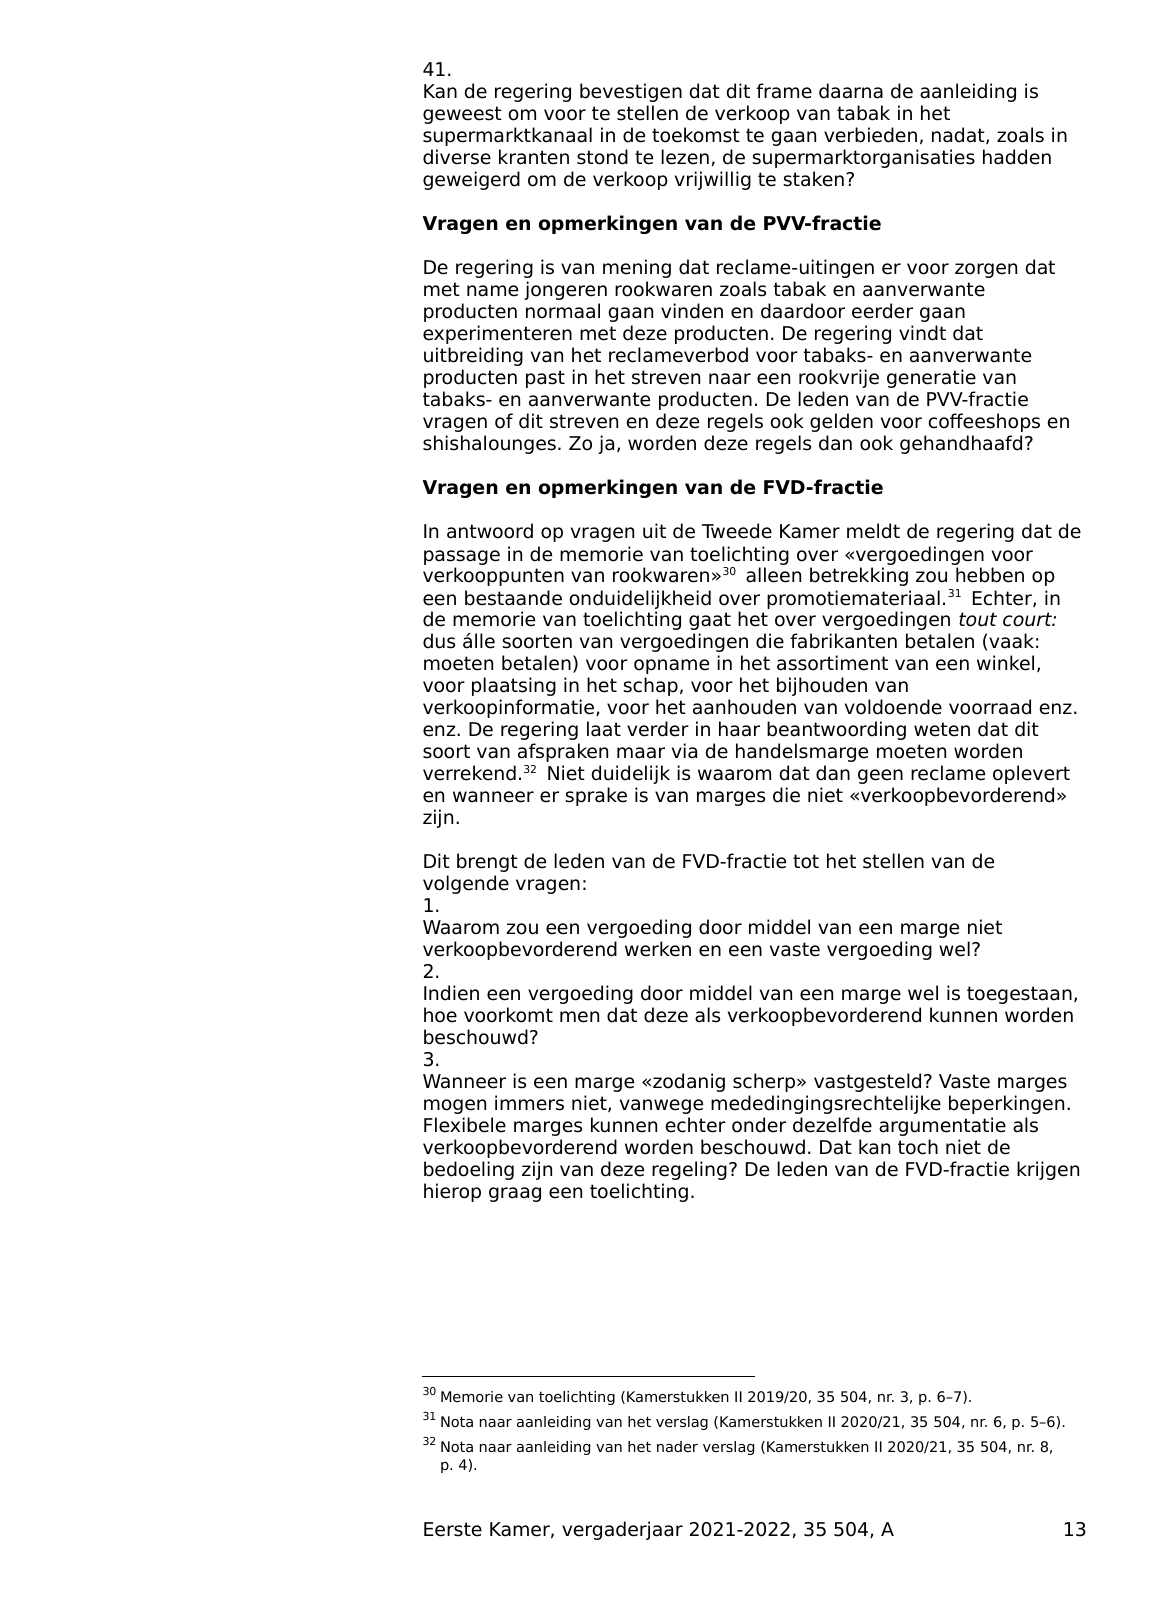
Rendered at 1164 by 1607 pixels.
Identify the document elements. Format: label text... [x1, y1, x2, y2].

text Kan de regering bevestigen dat dit frame daarna de aanleiding is geweest om voor te stellen de verkoop van tabak in het supermarktkanaal in de toekomst te gaan verbieden, nadat, zoals in diverse kranten stond te lezen, de supermarktorganisaties hadden geweigerd om de verkoop vrijwillig te staken? [422, 81, 1087, 191]
text Waarom zou een vergoeding door middel van een marge niet verkoopbevorderend werken en een vaste vergoeding wel? [422, 917, 1087, 961]
text Dit brengt de leden van de FVD-fractie tot het stellen van de volgende vragen: [422, 851, 1087, 895]
text Nota naar aanleiding van het verslag (Kamerstukken II 2020/21, 35 504, nr. 6, p. 5–6). [422, 1410, 1087, 1432]
text Wanneer is een marge «zodanig scherp» vastgesteld? Vaste marges mogen immers niet, vanwege mededingingsrechtelijke beperkingen. Flexibele marges kunnen echter onder dezelfde argumentatie als verkoopbevorderend worden beschouwd. Dat kan toch niet de bedoeling zijn van deze regeling? De leden van de FVD-fractie krijgen hierop graag een toelichting. [422, 1071, 1087, 1203]
subtitle Vragen en opmerkingen van de FVD-fractie [422, 477, 1087, 499]
text 2. [422, 961, 1087, 983]
text De regering is van mening dat reclame-uitingen er voor zorgen dat met name jongeren rookwaren zoals tabak en aanverwante producten normaal gaan vinden en daardoor eerder gaan experimenteren met deze producten. De regering vindt dat uitbreiding van het reclameverbod voor tabaks- en aanverwante producten past in het streven naar een rookvrije generatie van tabaks- en aanverwante producten. De leden van de PVV-fractie vragen of dit streven en deze regels ook gelden voor coffeeshops en shishalounges. Zo ja, worden deze regels dan ook gehandhaafd? [422, 257, 1087, 455]
text 3. [422, 1049, 1087, 1071]
subtitle Vragen en opmerkingen van de PVV-fractie [422, 213, 1087, 235]
text 1. [422, 895, 1087, 917]
text In antwoord op vragen uit de Tweede Kamer meldt de regering dat de passage in de memorie van toelichting over «vergoedingen voor verkooppunten van rookwaren» alleen betrekking zou hebben op een bestaande onduidelijkheid over promotiemateriaal. Echter, in de memorie van toelichting gaat het over vergoedingen tout court: dus álle soorten van vergoedingen die fabrikanten betalen (vaak: moeten betalen) voor opname in het assortiment van een winkel, voor plaatsing in het schap, voor het bijhouden van verkoopinformatie, voor het aanhouden van voldoende voorraad enz. enz. De regering laat verder in haar beantwoording weten dat dit soort van afspraken maar via de handelsmarge moeten worden verrekend. Niet duidelijk is waarom dat dan geen reclame oplevert en wanneer er sprake is van marges die niet «verkoopbevorderend» zijn. [422, 521, 1087, 829]
text Indien een vergoeding door middel van een marge wel is toegestaan, hoe voorkomt men dat deze als verkoopbevorderend kunnen worden beschouwd? [422, 983, 1087, 1049]
text Memorie van toelichting (Kamerstukken II 2019/20, 35 504, nr. 3, p. 6–7). [422, 1385, 1087, 1407]
text 41. [422, 59, 1087, 81]
text Nota naar aanleiding van het nader verslag (Kamerstukken II 2020/21, 35 504, nr. 8, p. 4). [422, 1435, 1087, 1474]
